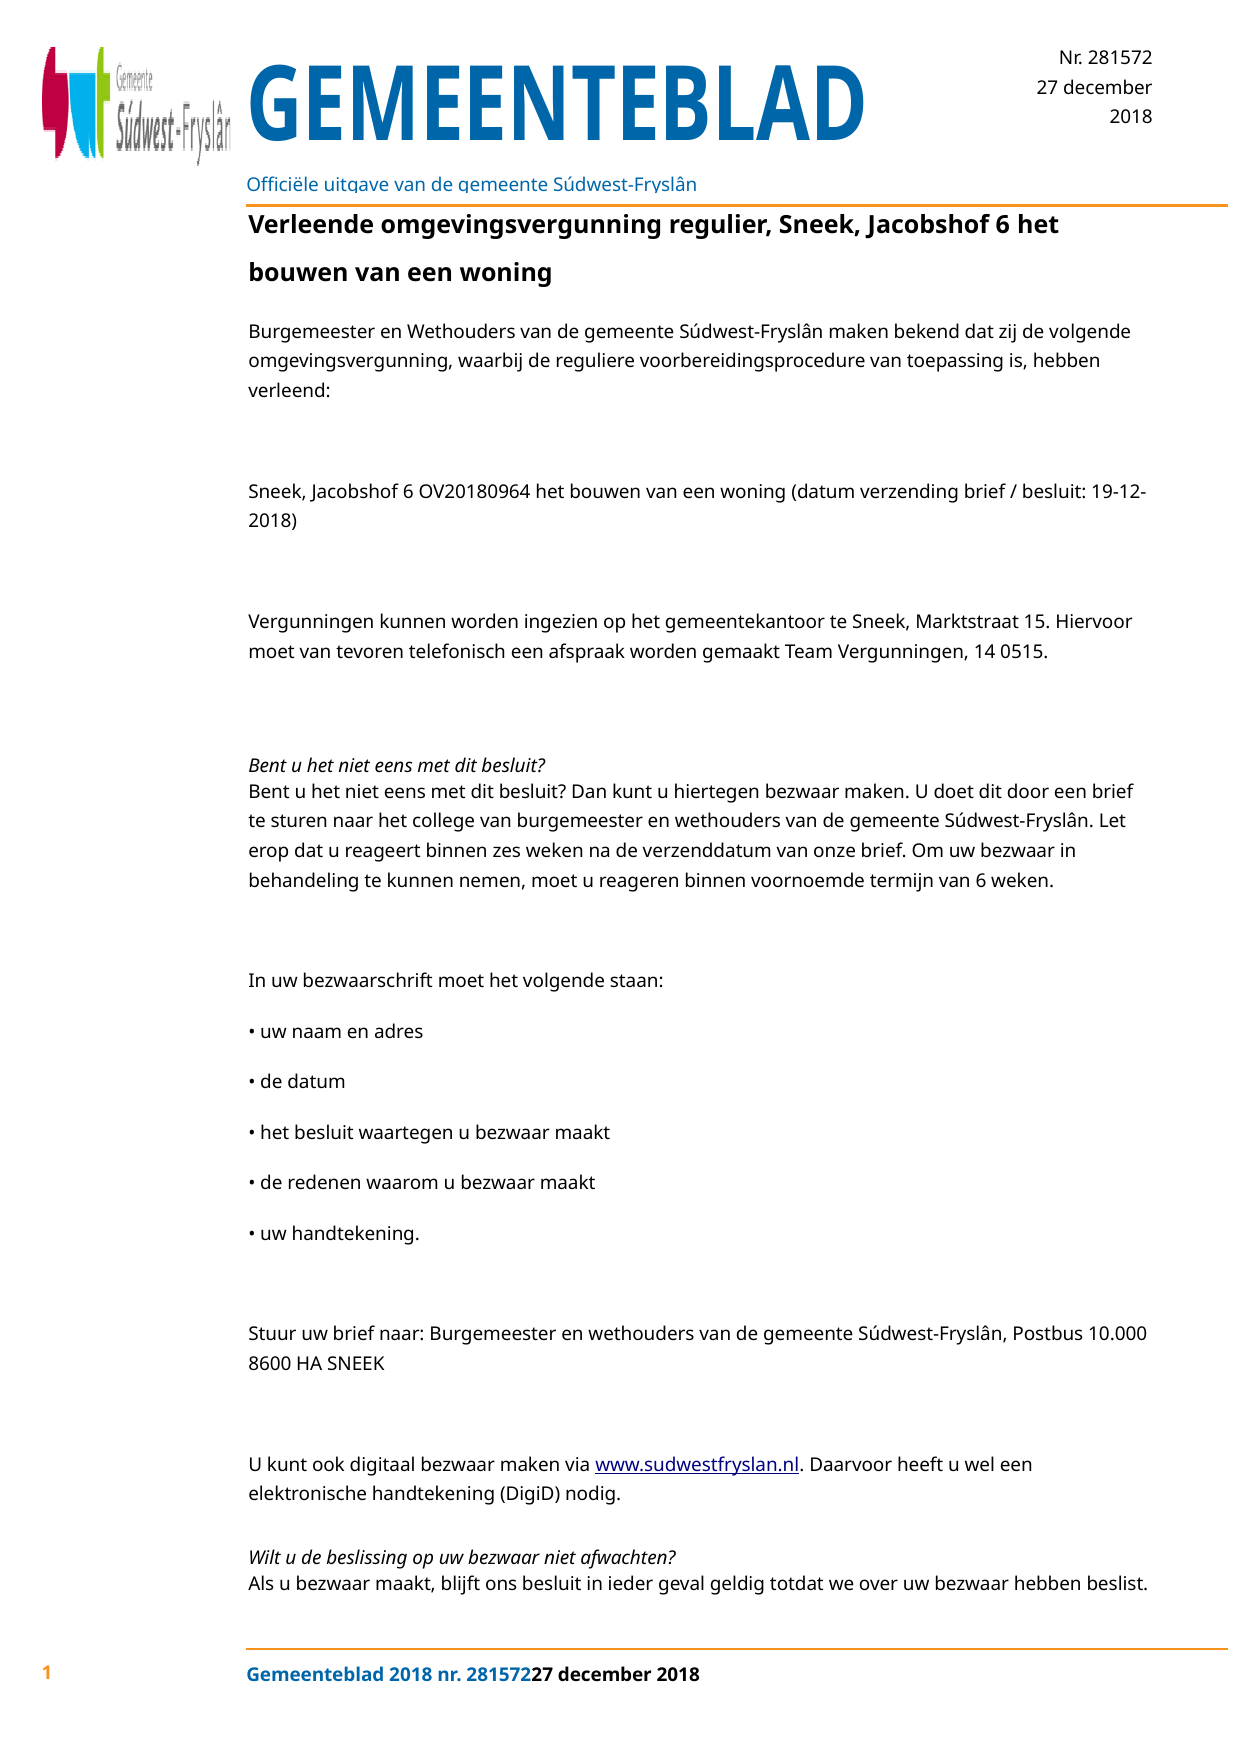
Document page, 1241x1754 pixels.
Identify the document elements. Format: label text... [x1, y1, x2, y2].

text U kunt ook digitaal bezwaar maken via www.sudwestfryslan.nl. Daarvoor heeft u wel een elektronische handtekening (DigiD) nodig. [248, 1451, 1152, 1506]
text Als u bezwaar maakt, blijft ons besluit in ieder geval geldig totdat we over uw bezwaar hebben beslist. [248, 1570, 1152, 1596]
text Bent u het niet eens met dit besluit? [248, 752, 1152, 778]
text • uw naam en adres [248, 1018, 1152, 1044]
text Verleende omgevingsvergunning regulier, Sneek, Jacobshof 6 het bouwen van een woning [248, 207, 1152, 288]
text In uw bezwaarschrift moet het volgende staan: [248, 968, 1152, 993]
text Burgemeester en Wethouders van de gemeente Súdwest-Fryslân maken bekend dat zij de volgende omgevingsvergunning, waarbij de reguliere voorbereidingsprocedure van toepassing is, hebben verleend: [248, 318, 1152, 403]
text Vergunningen kunnen worden ingezien op het gemeentekantoor te Sneek, Marktstraat 15. Hiervoor moet van tevoren telefonisch een afspraak worden gemaakt Team Vergunningen, 14 0515. [248, 608, 1152, 664]
text • het besluit waartegen u bezwaar maakt [248, 1119, 1152, 1144]
text Stuur uw brief naar: Burgemeester en wethouders van de gemeente Súdwest-Fryslân, Postbus 10.000 8600 HA SNEEK [248, 1321, 1152, 1376]
picture [41, 47, 231, 172]
text • de datum [248, 1068, 1152, 1094]
text • uw handtekening. [248, 1220, 1152, 1245]
text • de redenen waarom u bezwaar maakt [248, 1169, 1152, 1195]
text Bent u het niet eens met dit besluit? Dan kunt u hiertegen bezwaar maken. U doet dit door een brief te sturen naar het college van burgemeester en wethouders van de gemeente Súdwest-Fryslân. Let erop dat u reageert binnen zes weken na de verzenddatum van onze brief. Om uw bezwaar in behandeling te kunnen nemen, moet u reageren binnen voornoemde termijn van 6 weken. [248, 778, 1152, 892]
text Wilt u de beslissing op uw bezwaar niet afwachten? [248, 1544, 1152, 1570]
text Sneek, Jacobshof 6 OV20180964 het bouwen van een woning (datum verzending brief / besluit: 19-12-2018) [248, 478, 1152, 533]
